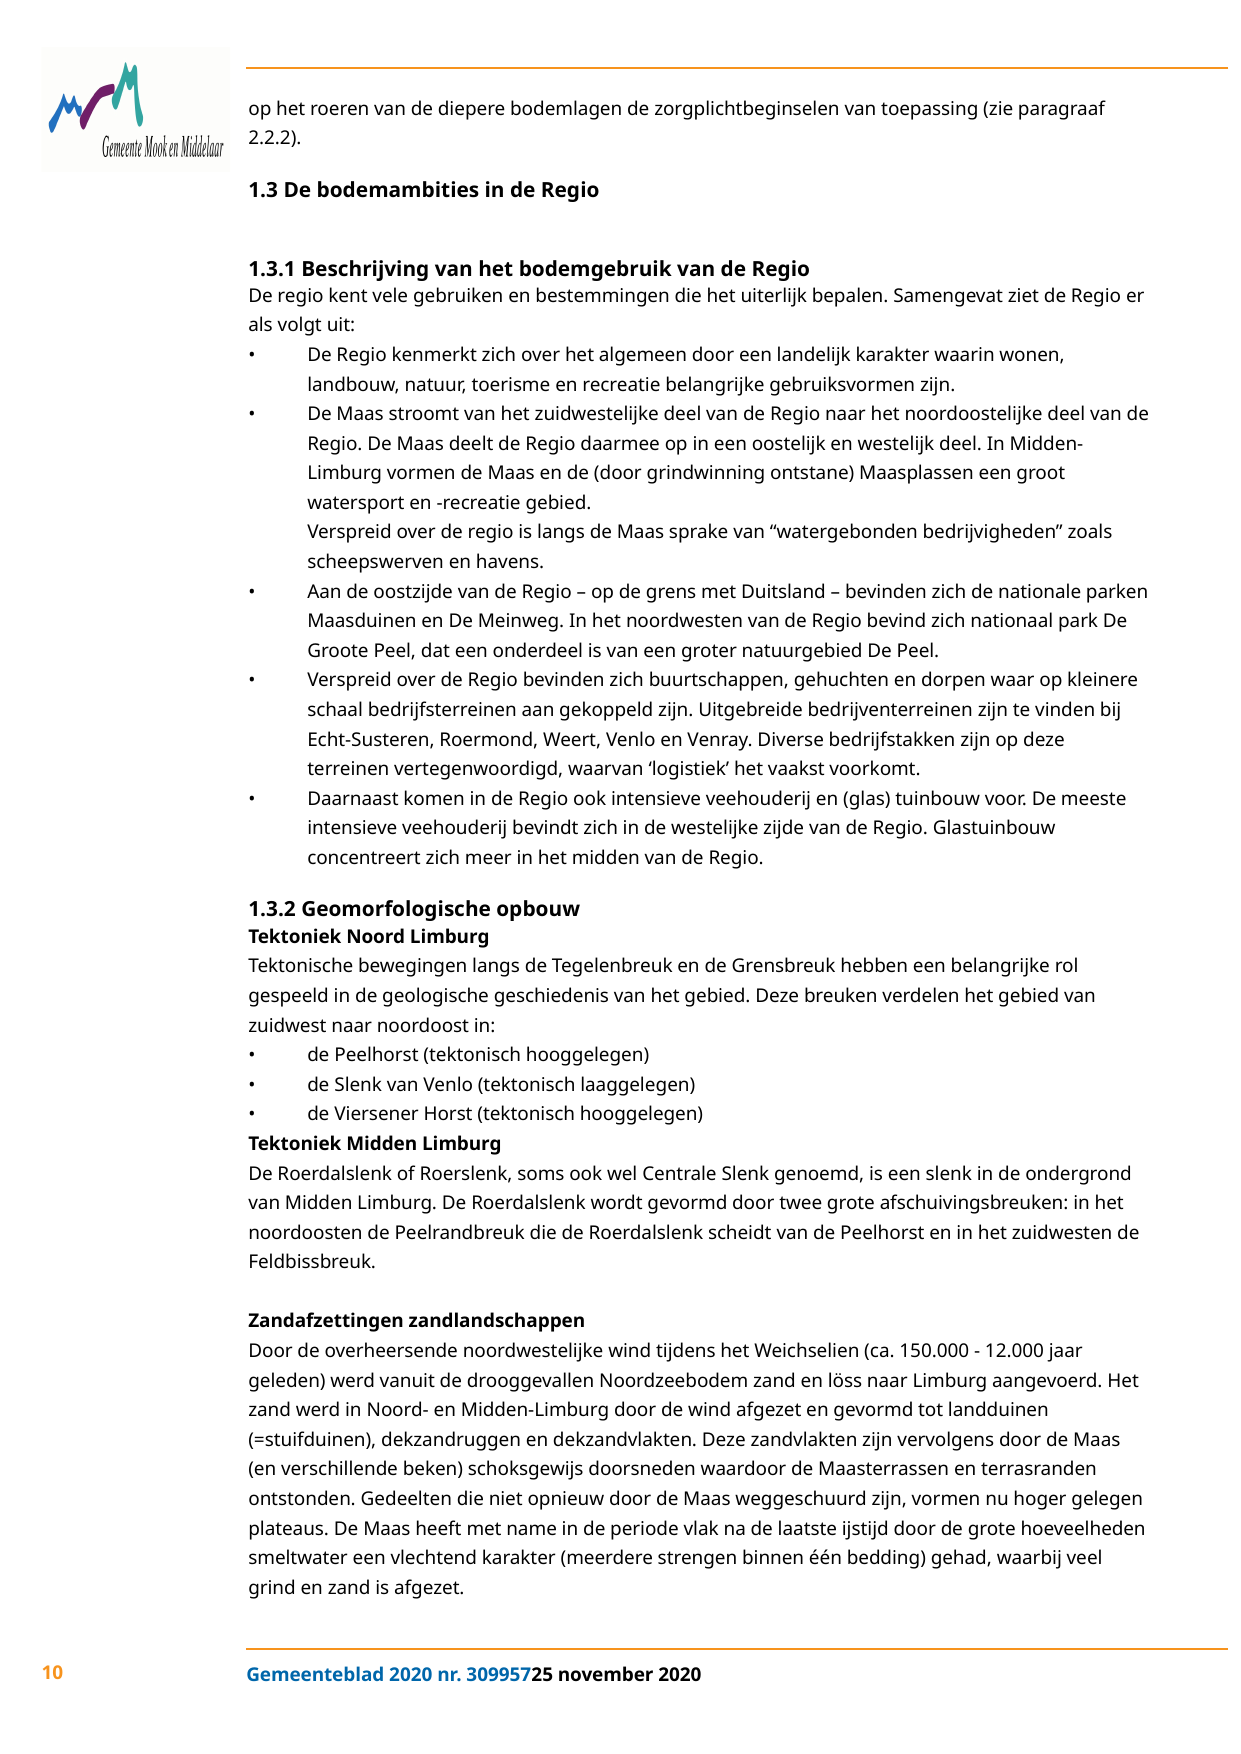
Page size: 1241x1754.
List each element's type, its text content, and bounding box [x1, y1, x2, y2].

text 1.3.2 Geomorfologische opbouw [248, 894, 1152, 923]
text De Roerdalslenk of Roerslenk, soms ook wel Centrale Slenk genoemd, is een slenk in de ondergrond van Midden Limburg. De Roerdalslenk wordt gevormd door twee grote afschuivingsbreuken: in het noordoosten de Peelrandbreuk die de Roerdalslenk scheidt van de Peelhorst en in het zuidwesten de Feldbissbreuk. [248, 1160, 1152, 1274]
picture [41, 47, 231, 172]
list Aan de oostzijde van de Regio – op de grens met Duitsland – bevinden zich de nationale parken Maasduinen en De Meinweg. In het noordwesten van de Regio bevind zich nationaal park De Groote Peel, dat een onderdeel is van een groter natuurgebied De Peel. [248, 578, 1152, 663]
text 1.3 De bodemambities in de Regio [248, 175, 1152, 203]
list Verspreid over de Regio bevinden zich buurtschappen, gehuchten en dorpen waar op kleinere schaal bedrijfsterreinen aan gekoppeld zijn. Uitgebreide bedrijventerreinen zijn te vinden bij Echt-Susteren, Roermond, Weert, Venlo en Venray. Diverse bedrijfstakken zijn op deze terreinen vertegenwoordigd, waarvan ‘logistiek’ het vaakst voorkomt. [248, 667, 1152, 781]
list Daarnaast komen in de Regio ook intensieve veehouderij en (glas) tuinbouw voor. De meeste intensieve veehouderij bevindt zich in de westelijke zijde van de Regio. Glastuinbouw concentreert zich meer in het midden van de Regio. [248, 785, 1152, 870]
list de Peelhorst (tektonisch hooggelegen) [248, 1041, 1152, 1067]
list Verspreid over de regio is langs de Maas sprake van “watergebonden bedrijvigheden” zoals scheepswerven en havens. [248, 519, 1152, 574]
list De Maas stroomt van het zuidwestelijke deel van de Regio naar het noordoostelijke deel van de Regio. De Maas deelt de Regio daarmee op in een oostelijk en westelijk deel. In Midden-Limburg vormen de Maas en de (door grindwinning ontstane) Maasplassen een groot watersport en -recreatie gebied. [248, 400, 1152, 515]
text Tektoniek Midden Limburg [248, 1130, 1152, 1156]
text op het roeren van de diepere bodemlagen de zorgplichtbeginselen van toepassing (zie paragraaf 2.2.2). [248, 95, 1152, 150]
text Tektonische bewegingen langs de Tegelenbreuk en de Grensbreuk hebben een belangrijke rol gespeeld in de geologische geschiedenis van het gebied. Deze breuken verdelen het gebied van zuidwest naar noordoost in: [248, 953, 1152, 1037]
text 1.3.1 Beschrijving van het bodemgebruik van de Regio [248, 254, 1152, 282]
list de Slenk van Venlo (tektonisch laaggelegen) [248, 1071, 1152, 1097]
text Tektoniek Noord Limburg [248, 923, 1152, 949]
text Zandafzettingen zandlandschappen [248, 1308, 1152, 1333]
text De regio kent vele gebruiken en bestemmingen die het uiterlijk bepalen. Samengevat ziet de Regio er als volgt uit: [248, 282, 1152, 337]
list de Viersener Horst (tektonisch hooggelegen) [248, 1101, 1152, 1126]
list De Regio kenmerkt zich over het algemeen door een landelijk karakter waarin wonen, landbouw, natuur, toerisme en recreatie belangrijke gebruiksvormen zijn. [248, 341, 1152, 397]
text Door de overheersende noordwestelijke wind tijdens het Weichselien (ca. 150.000 - 12.000 jaar geleden) werd vanuit de drooggevallen Noordzeebodem zand en löss naar Limburg aangevoerd. Het zand werd in Noord- en Midden-Limburg door de wind afgezet en gevormd tot landduinen (=stuifduinen), dekzandruggen en dekzandvlakten. Deze zandvlakten zijn vervolgens door de Maas (en verschillende beken) schoksgewijs doorsneden waardoor de Maasterrassen en terrasranden ontstonden. Gedeelten die niet opnieuw door de Maas weggeschuurd zijn, vormen nu hoger gelegen plateaus. De Maas heeft met name in de periode vlak na de laatste ijstijd door de grote hoeveelheden smeltwater een vlechtend karakter (meerdere strengen binnen één bedding) gehad, waarbij veel grind en zand is afgezet. [248, 1337, 1152, 1599]
